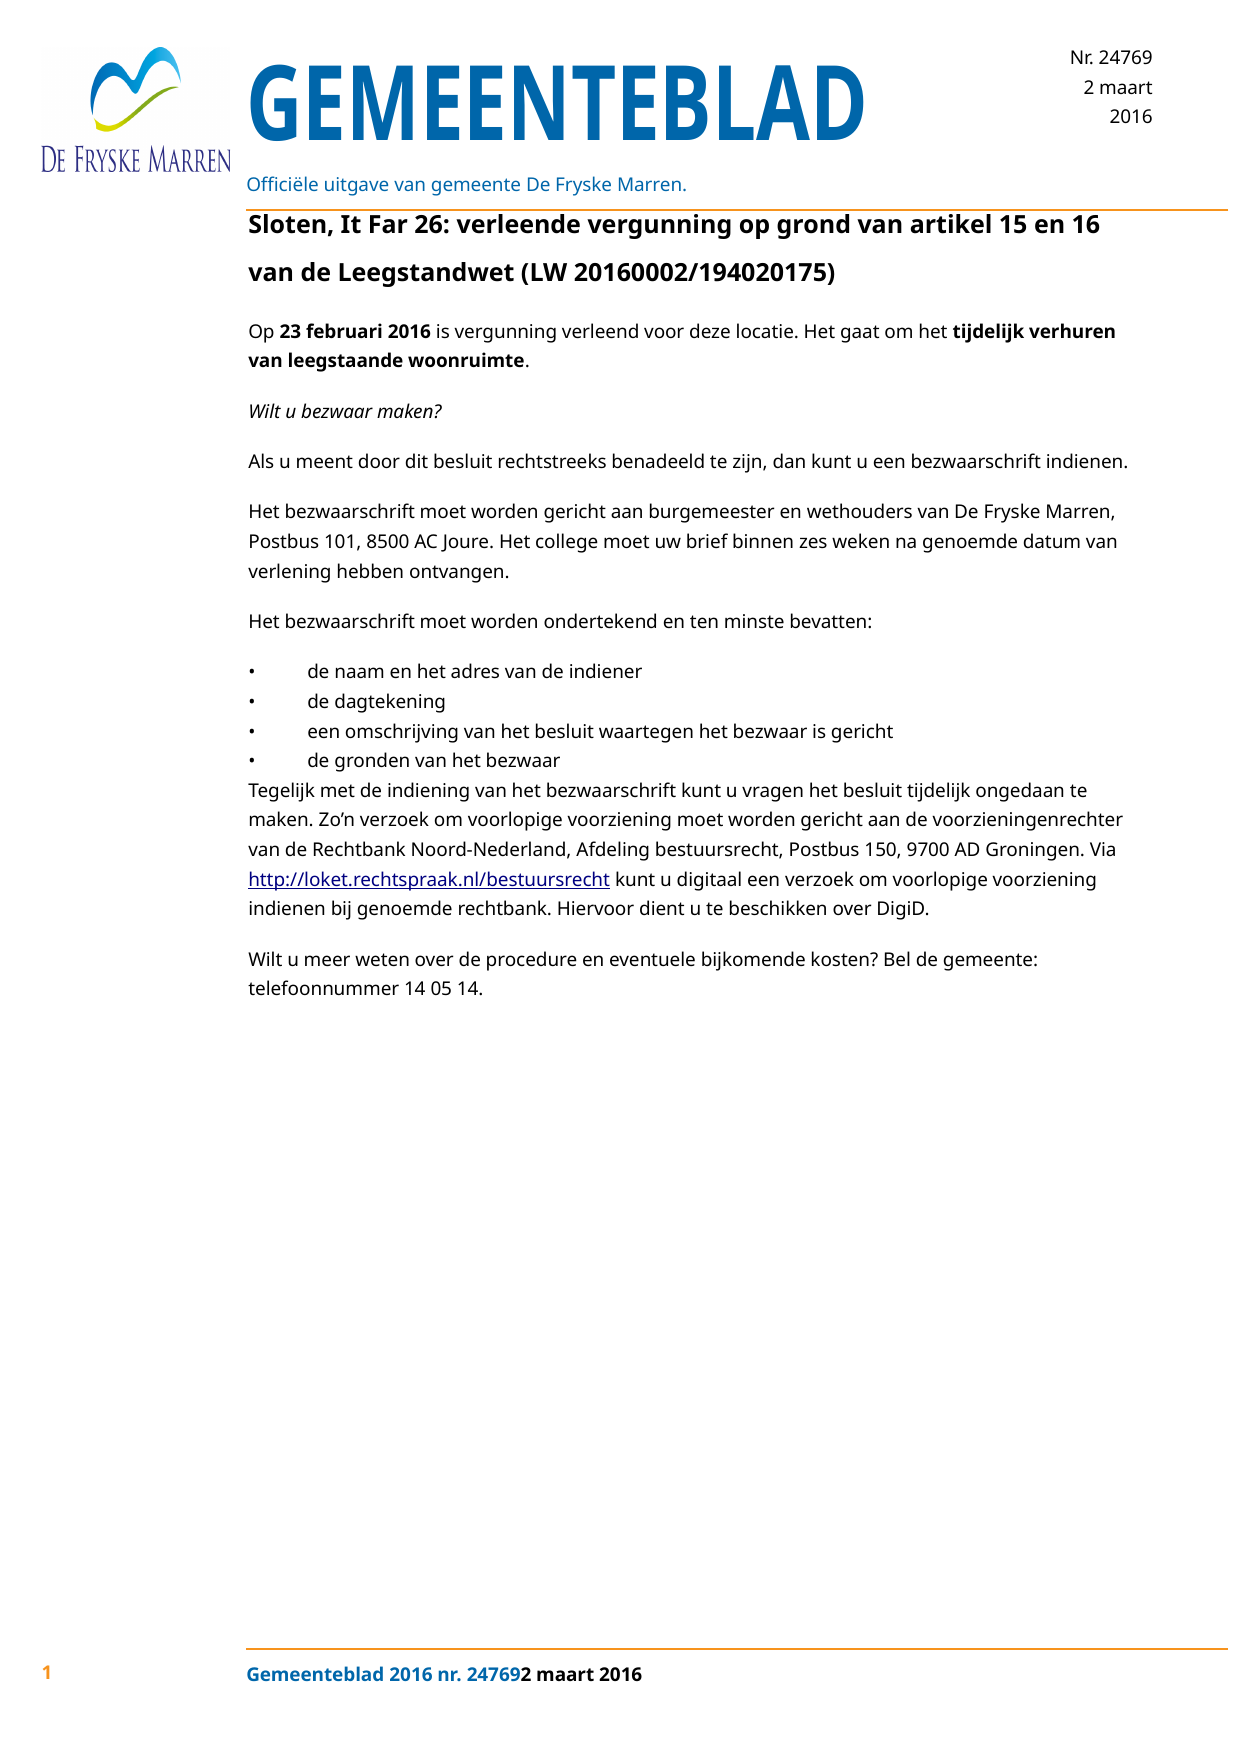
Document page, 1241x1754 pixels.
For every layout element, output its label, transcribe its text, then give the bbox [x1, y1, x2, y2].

text Tegelijk met de indiening van het bezwaarschrift kunt u vragen het besluit tijdelijk ongedaan te maken. Zo’n verzoek om voorlopige voorziening moet worden gericht aan de voorzieningenrechter van de Rechtbank Noord-Nederland, Afdeling bestuursrecht, Postbus 150, 9700 AD Groningen. Via http://loket.rechtspraak.nl/bestuursrecht kunt u digitaal een verzoek om voorlopige voorziening indienen bij genoemde rechtbank. Hiervoor dient u te beschikken over DigiD. [248, 777, 1152, 921]
list de naam en het adres van de indiener [248, 659, 1152, 684]
text Het bezwaarschrift moet worden ondertekend en ten minste bevatten: [248, 608, 1152, 634]
text Als u meent door dit besluit rechtstreeks benadeeld te zijn, dan kunt u een bezwaarschrift indienen. [248, 448, 1152, 474]
list de dagtekening [248, 688, 1152, 714]
picture [41, 47, 231, 172]
list de gronden van het bezwaar [248, 747, 1152, 773]
text Wilt u meer weten over de procedure en eventuele bijkomende kosten? Bel de gemeente: telefoonnummer 14 05 14. [248, 946, 1152, 1001]
text Sloten, It Far 26: verleende vergunning op grond van artikel 15 en 16 van de Leegstandwet (LW 20160002/194020175) [248, 211, 1152, 288]
text Op 23 februari 2016 is vergunning verleend voor deze locatie. Het gaat om het tijdelijk verhuren van leegstaande woonruimte. [248, 318, 1152, 373]
text Het bezwaarschrift moet worden gericht aan burgemeester en wethouders van De Fryske Marren, Postbus 101, 8500 AC Joure. Het college moet uw brief binnen zes weken na genoemde datum van verlening hebben ontvangen. [248, 499, 1152, 584]
list een omschrijving van het besluit waartegen het bezwaar is gericht [248, 718, 1152, 744]
text Wilt u bezwaar maken? [248, 398, 1152, 424]
